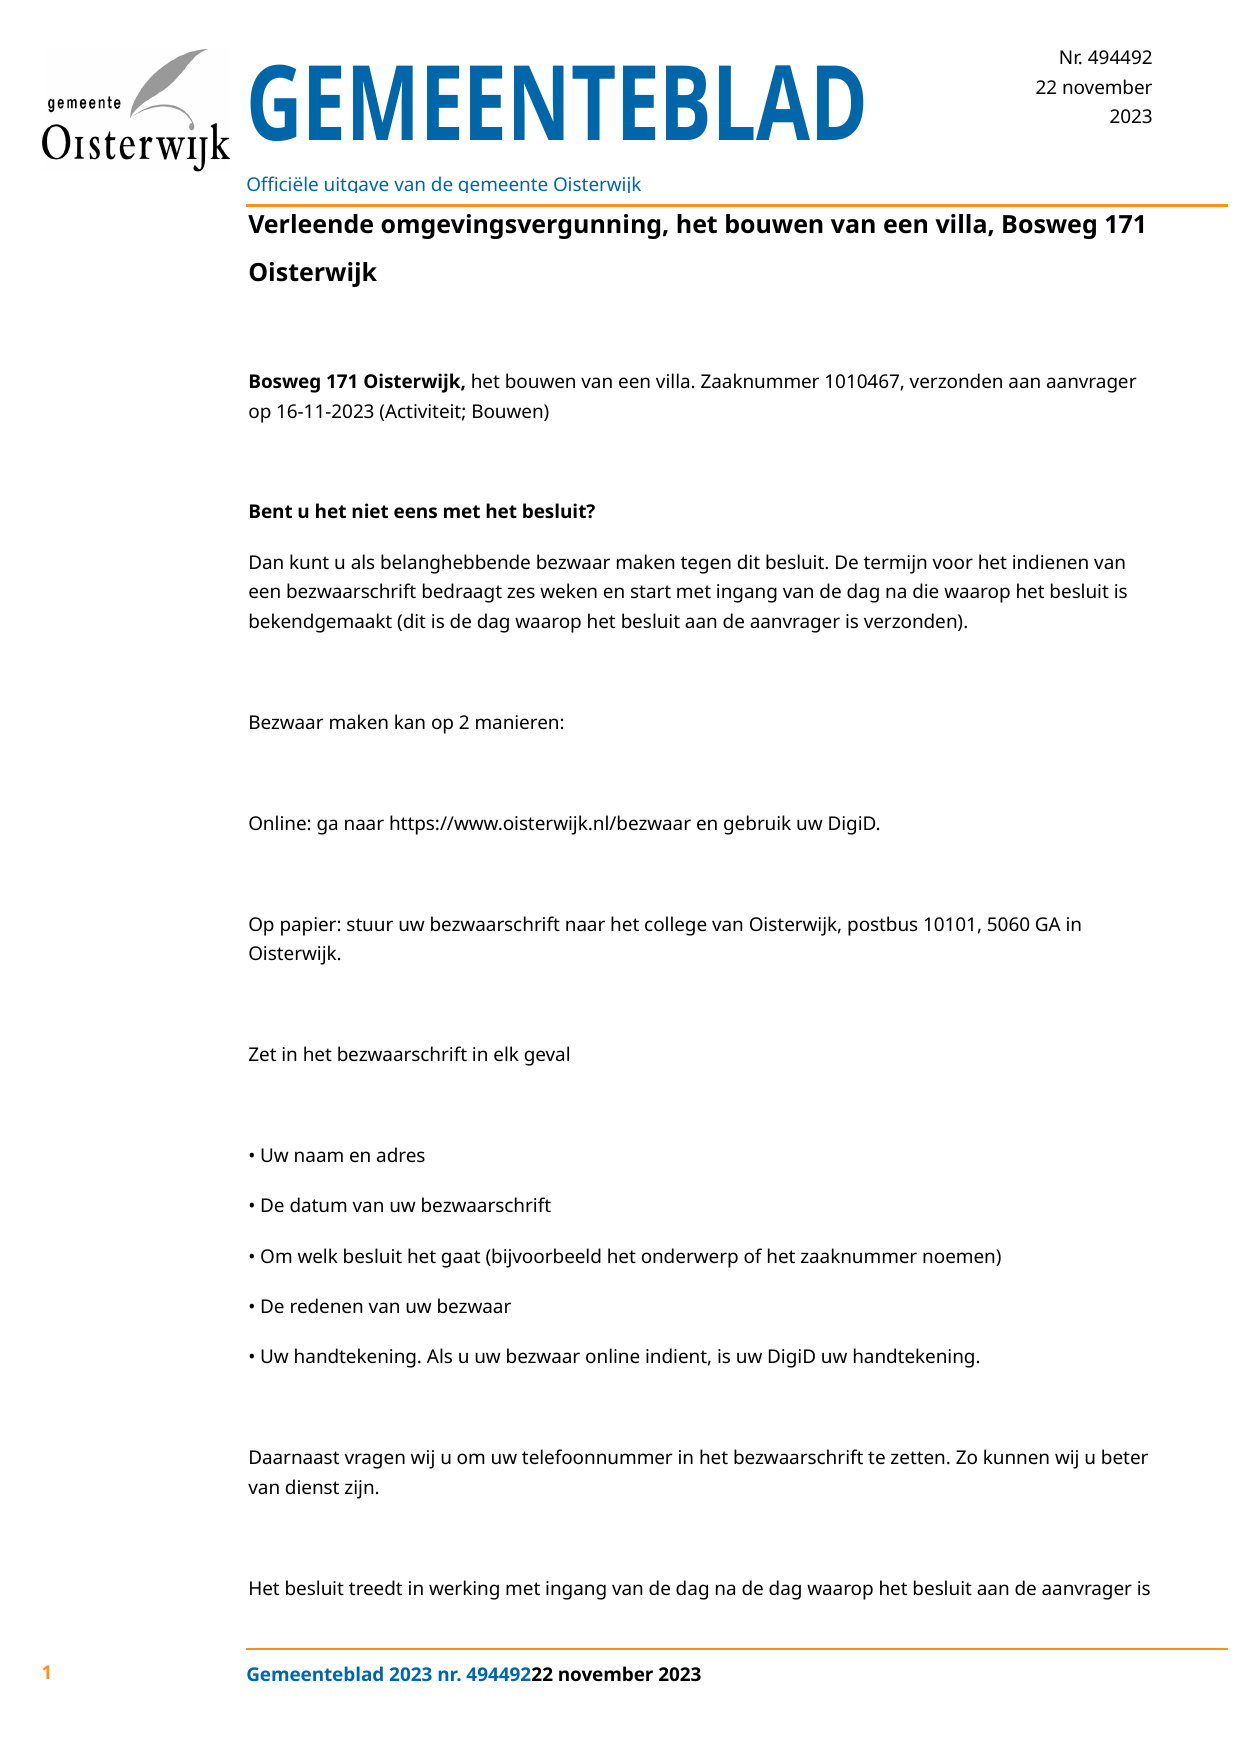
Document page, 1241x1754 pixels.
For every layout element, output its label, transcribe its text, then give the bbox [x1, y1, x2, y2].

text Online: ga naar https://www.oisterwijk.nl/bezwaar en gebruik uw DigiD. [248, 810, 1152, 836]
text Verleende omgevingsvergunning, het bouwen van een villa, Bosweg 171 Oisterwijk [248, 207, 1152, 288]
text Dan kunt u als belanghebbende bezwaar maken tegen dit besluit. De termijn voor het indienen van een bezwaarschrift bedraagt zes weken en start met ingang van de dag na die waarop het besluit is bekendgemaakt (dit is de dag waarop het besluit aan de aanvrager is verzonden). [248, 549, 1152, 634]
text • Om welk besluit het gaat (bijvoorbeeld het onderwerp of het zaaknummer noemen) [248, 1243, 1152, 1269]
text Bezwaar maken kan op 2 manieren: [248, 709, 1152, 735]
text • De redenen van uw bezwaar [248, 1293, 1152, 1319]
text Bosweg 171 Oisterwijk, het bouwen van een villa. Zaaknummer 1010467, verzonden aan aanvrager op 16-11-2023 (Activiteit; Bouwen) [248, 368, 1152, 424]
text Het besluit treedt in werking met ingang van de dag na de dag waarop het besluit aan de aanvrager is [248, 1575, 1152, 1601]
text Daarnaast vragen wij u om uw telefoonnummer in het bezwaarschrift te zetten. Zo kunnen wij u beter van dienst zijn. [248, 1444, 1152, 1500]
text Zet in het bezwaarschrift in elk geval [248, 1041, 1152, 1067]
text • Uw handtekening. Als u uw bezwaar online indient, is uw DigiD uw handtekening. [248, 1344, 1152, 1369]
text • Uw naam en adres [248, 1142, 1152, 1168]
text Op papier: stuur uw bezwaarschrift naar het college van Oisterwijk, postbus 10101, 5060 GA in Oisterwijk. [248, 911, 1152, 966]
picture [41, 47, 231, 172]
text • De datum van uw bezwaarschrift [248, 1192, 1152, 1218]
text Bent u het niet eens met het besluit? [248, 499, 1152, 524]
